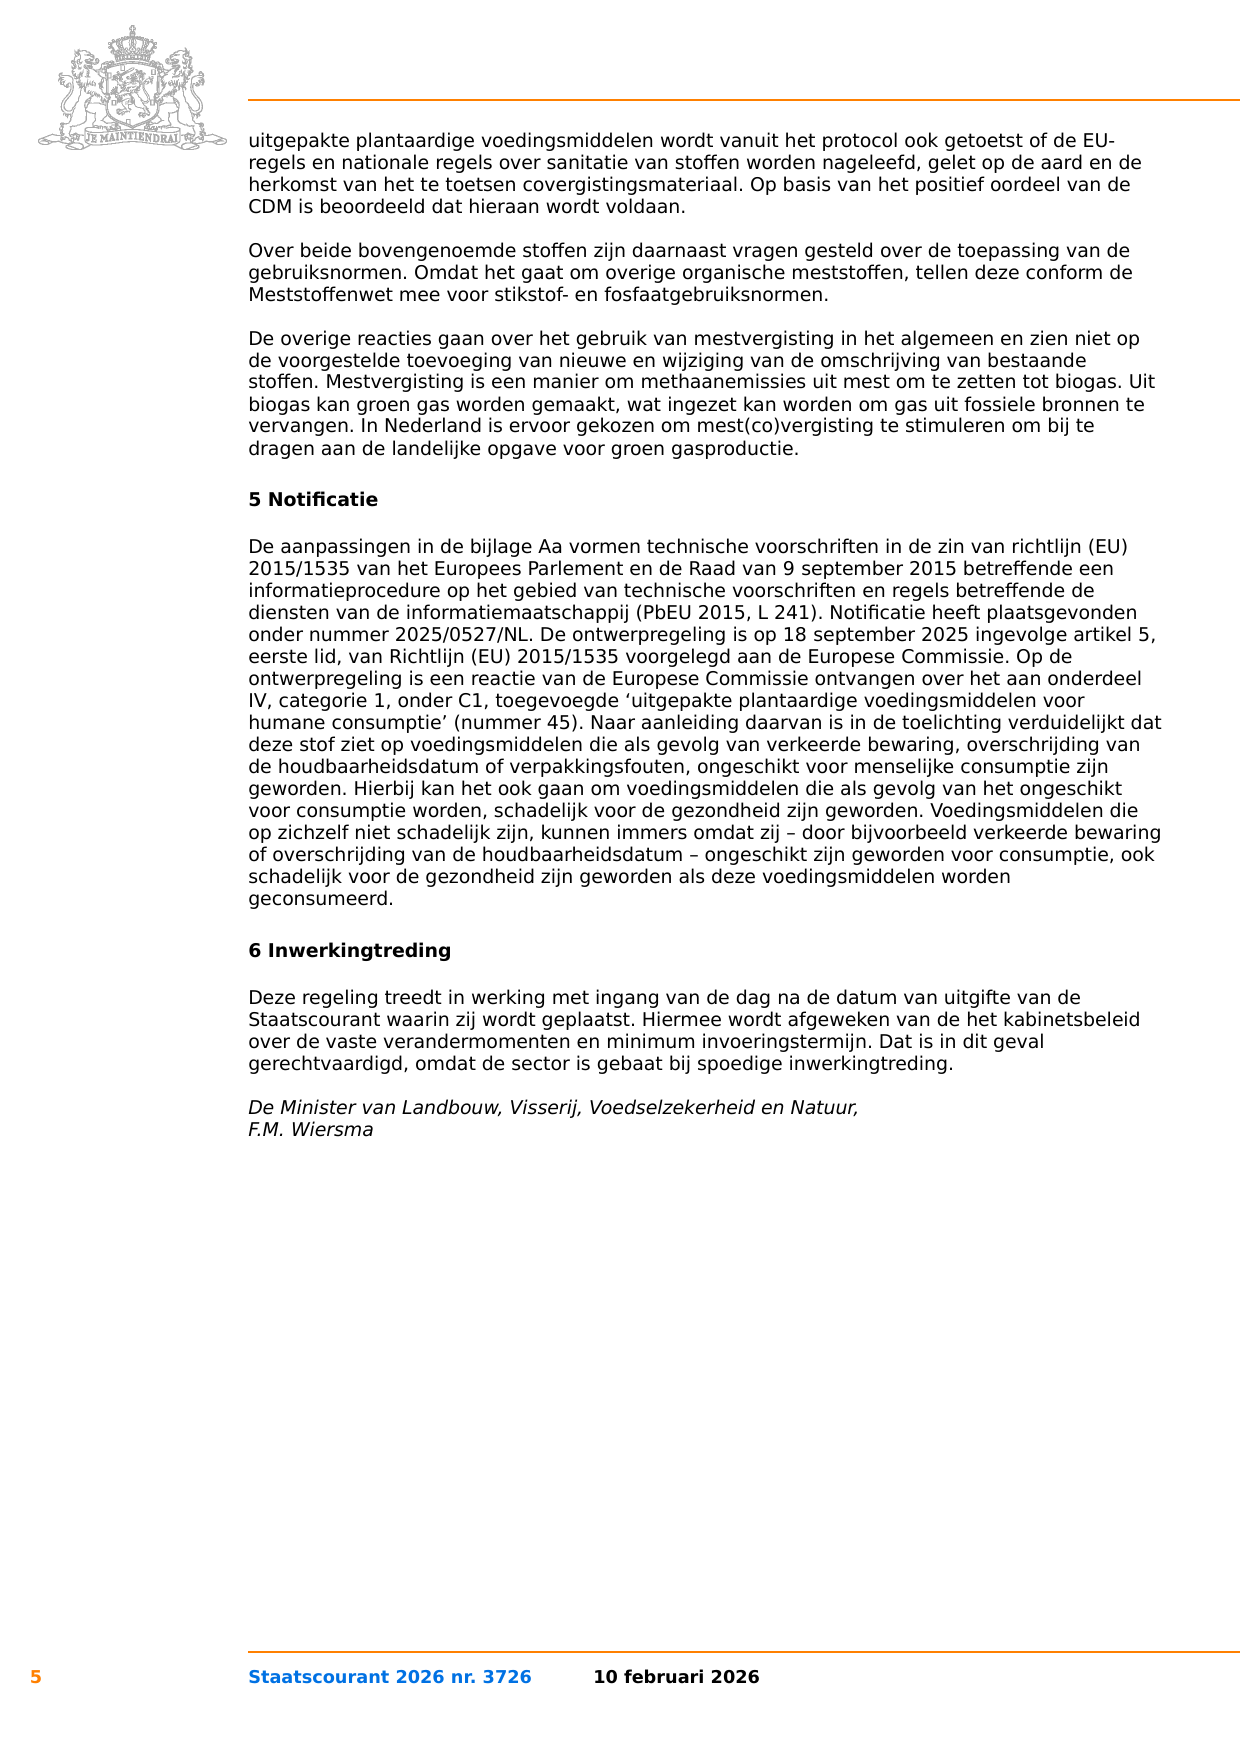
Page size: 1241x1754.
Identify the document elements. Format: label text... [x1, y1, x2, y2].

picture [38, 25, 227, 150]
subtitle 6 Inwerkingtreding [248, 940, 1163, 962]
text De aanpassingen in de bijlage Aa vormen technische voorschriften in de zin van richtlijn (EU) 2015/1535 van het Europees Parlement en de Raad van 9 september 2015 betreffende een informatieprocedure op het gebied van technische voorschriften en regels betreffende de diensten van de informatiemaatschappij (PbEU 2015, L 241). Notificatie heeft plaatsgevonden onder nummer 2025/0527/NL. De ontwerpregeling is op 18 september 2025 ingevolge artikel 5, eerste lid, van Richtlijn (EU) 2015/1535 voorgelegd aan de Europese Commissie. Op de ontwerpregeling is een reactie van de Europese Commissie ontvangen over het aan onderdeel IV, categorie 1, onder C1, toegevoegde ‘uitgepakte plantaardige voedingsmiddelen voor humane consumptie’ (nummer 45). Naar aanleiding daarvan is in de toelichting verduidelijkt dat deze stof ziet op voedingsmiddelen die als gevolg van verkeerde bewaring, overschrijding van de houdbaarheidsdatum of verpakkingsfouten, ongeschikt voor menselijke consumptie zijn geworden. Hierbij kan het ook gaan om voedingsmiddelen die als gevolg van het ongeschikt voor consumptie worden, schadelijk voor de gezondheid zijn geworden. Voedingsmiddelen die op zichzelf niet schadelijk zijn, kunnen immers omdat zij – door bijvoorbeeld verkeerde bewaring of overschrijding van de houdbaarheidsdatum – ongeschikt zijn geworden voor consumptie, ook schadelijk voor de gezondheid zijn geworden als deze voedingsmiddelen worden geconsumeerd. [248, 536, 1163, 910]
subtitle 5 Notificatie [248, 489, 1163, 511]
text Deze regeling treedt in werking met ingang van de dag na de datum van uitgifte van de Staatscourant waarin zij wordt geplaatst. Hiermee wordt afgeweken van de het kabinetsbeleid over de vaste verandermomenten en minimum invoeringstermijn. Dat is in dit geval gerechtvaardigd, omdat de sector is gebaat bij spoedige inwerkingtreding. [248, 987, 1163, 1075]
text De overige reacties gaan over het gebruik van mestvergisting in het algemeen en zien niet op de voorgestelde toevoeging van nieuwe en wijziging van de omschrijving van bestaande stoffen. Mestvergisting is een manier om methaanemissies uit mest om te zetten tot biogas. Uit biogas kan groen gas worden gemaakt, wat ingezet kan worden om gas uit fossiele bronnen te vervangen. In Nederland is ervoor gekozen om mest(co)vergisting te stimuleren om bij te dragen aan de landelijke opgave voor groen gasproductie. [248, 327, 1163, 459]
text uitgepakte plantaardige voedingsmiddelen wordt vanuit het protocol ook getoetst of de EU-regels en nationale regels over sanitatie van stoffen worden nageleefd, gelet op de aard en de herkomst van het te toetsen covergistingsmateriaal. Op basis van het positief oordeel van de CDM is beoordeeld dat hieraan wordt voldaan. [248, 130, 1163, 218]
text Over beide bovengenoemde stoffen zijn daarnaast vragen gesteld over de toepassing van de gebruiksnormen. Omdat het gaat om overige organische meststoffen, tellen deze conform de Meststoffenwet mee voor stikstof- en fosfaatgebruiksnormen. [248, 240, 1163, 306]
text De Minister van Landbouw, Visserij, Voedselzekerheid en Natuur, F.M. Wiersma [248, 1097, 1163, 1141]
